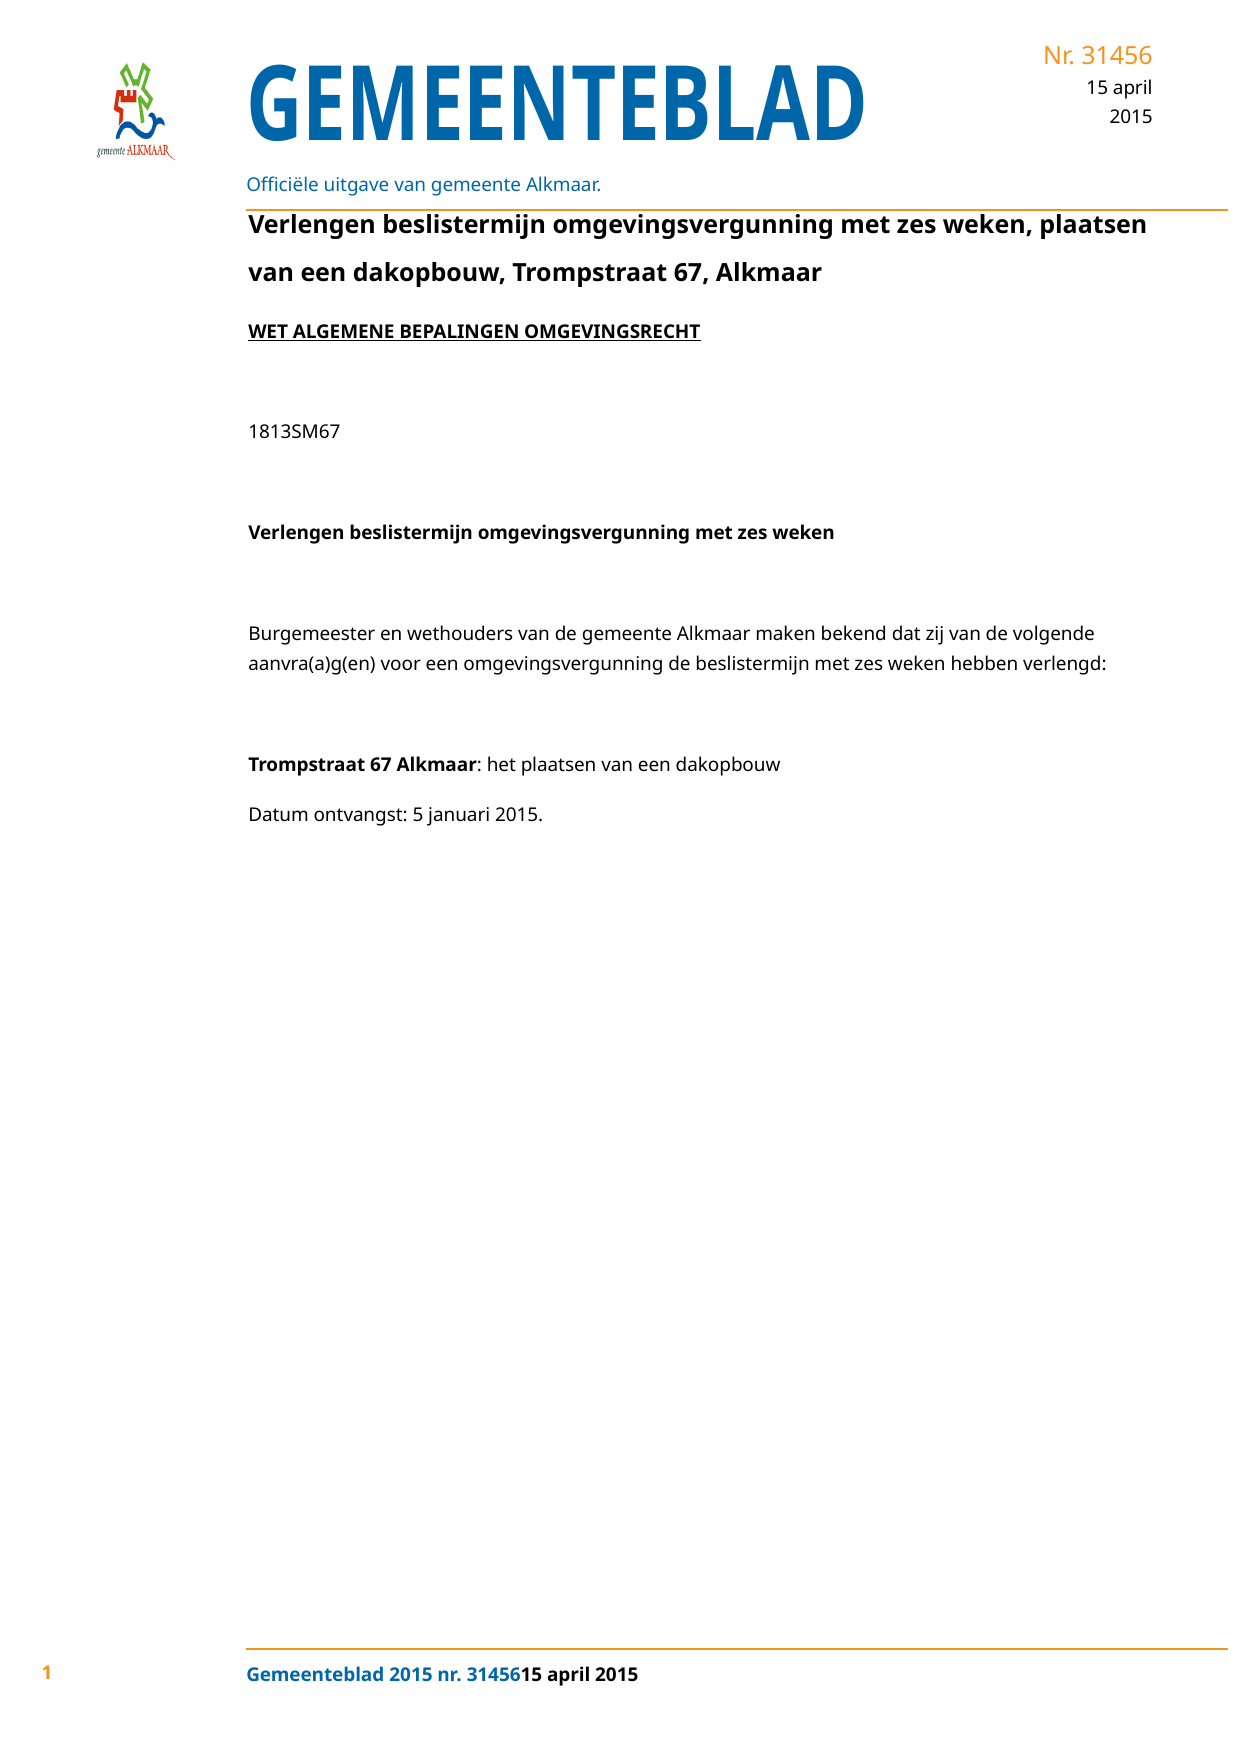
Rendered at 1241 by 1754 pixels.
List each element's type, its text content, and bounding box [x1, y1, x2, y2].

text WET ALGEMENE BEPALINGEN OMGEVINGSRECHT [248, 318, 1152, 344]
text Burgemeester en wethouders van de gemeente Alkmaar maken bekend dat zij van de volgende aanvra(a)g(en) voor een omgevingsvergunning de beslistermijn met zes weken hebben verlengd: [248, 620, 1152, 676]
text 1813SM67 [248, 419, 1152, 444]
text Verlengen beslistermijn omgevingsvergunning met zes weken, plaatsen van een dakopbouw, Trompstraat 67, Alkmaar [248, 211, 1152, 288]
text Verlengen beslistermijn omgevingsvergunning met zes weken [248, 519, 1152, 545]
text Datum ontvangst: 5 januari 2015. [248, 801, 1152, 827]
picture [41, 47, 231, 172]
text Trompstraat 67 Alkmaar: het plaatsen van een dakopbouw [248, 751, 1152, 777]
